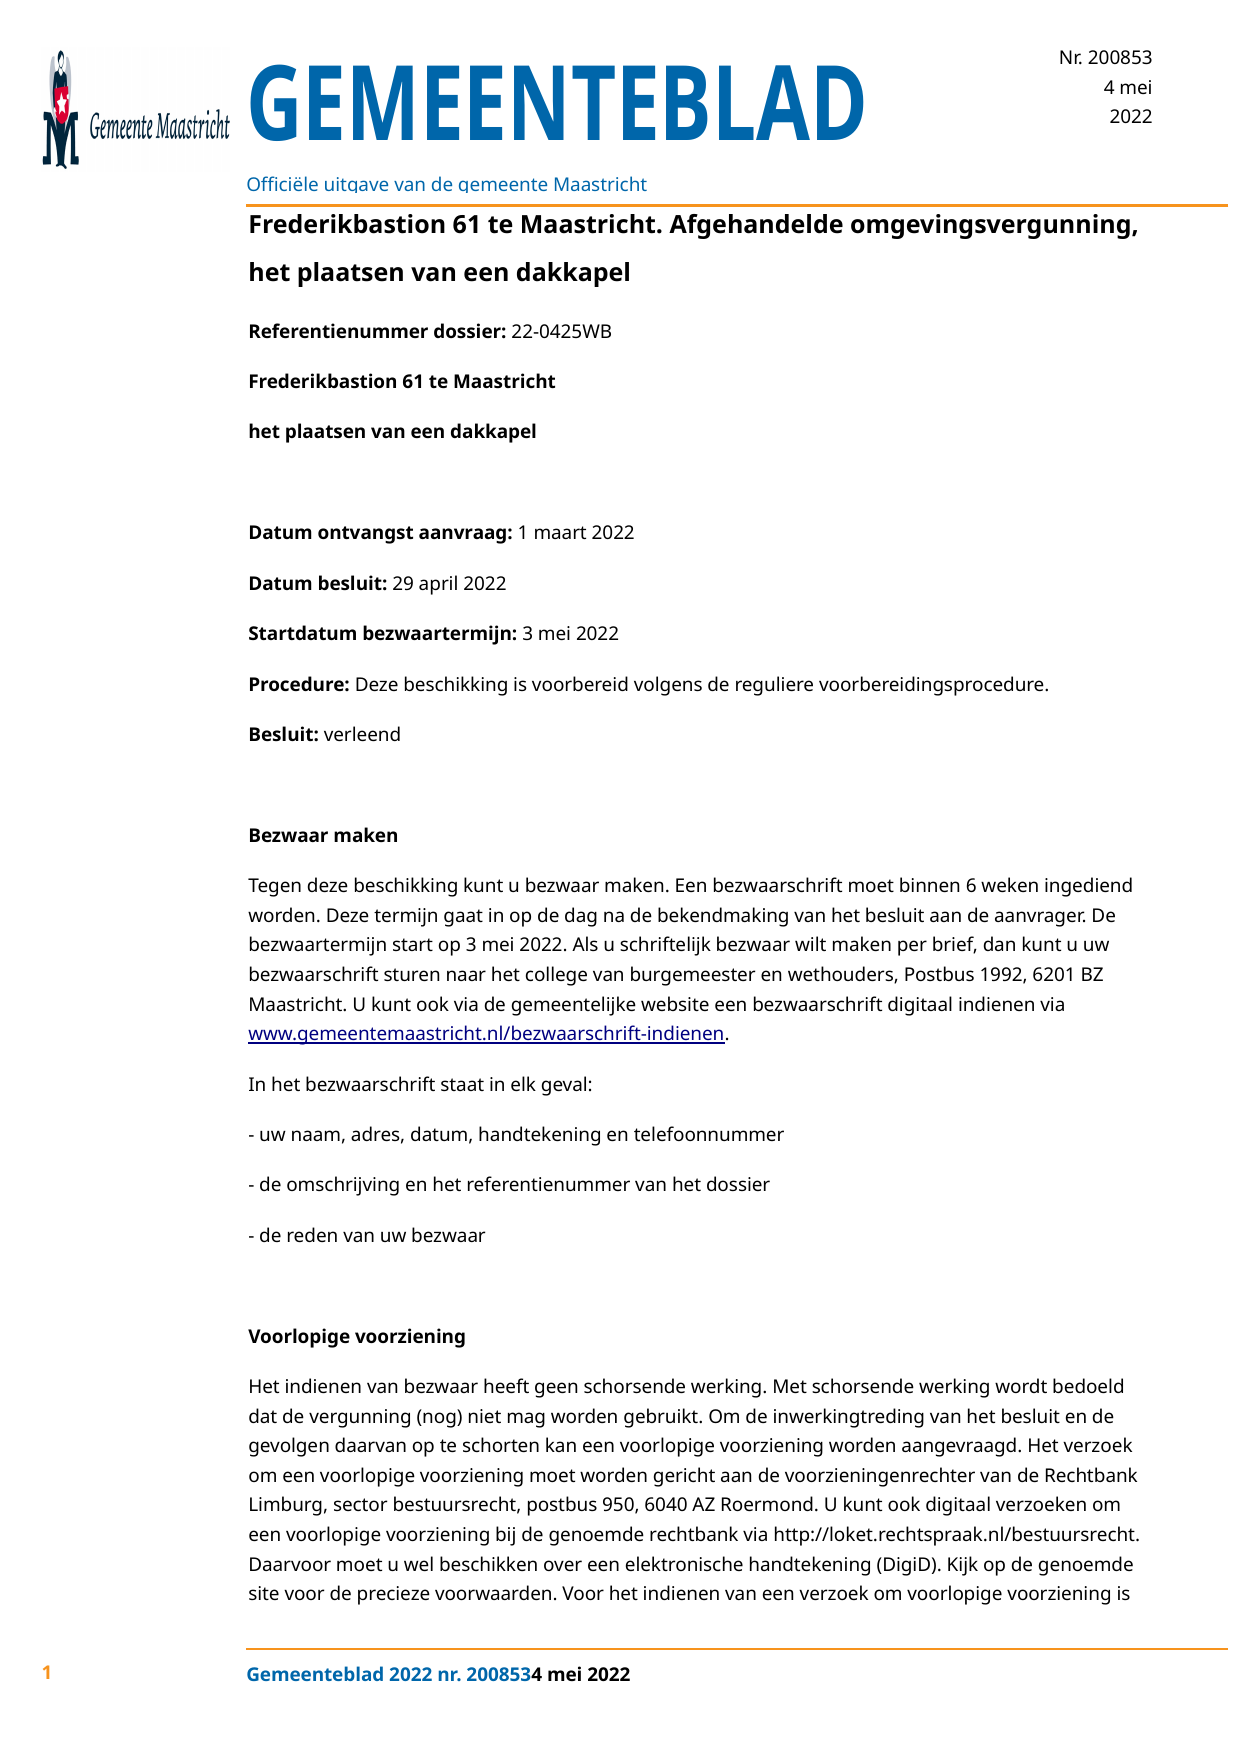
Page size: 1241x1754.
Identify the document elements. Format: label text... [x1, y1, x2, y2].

text - uw naam, adres, datum, handtekening en telefoonnummer [248, 1121, 1152, 1147]
text Bezwaar maken [248, 822, 1152, 848]
text Besluit: verleend [248, 721, 1152, 747]
text Referentienummer dossier: 22-0425WB [248, 318, 1152, 344]
text Frederikbastion 61 te Maastricht. Afgehandelde omgevingsvergunning, het plaatsen van een dakkapel [248, 207, 1152, 288]
text - de omschrijving en het referentienummer van het dossier [248, 1172, 1152, 1197]
text het plaatsen van een dakkapel [248, 419, 1152, 444]
text Frederikbastion 61 te Maastricht [248, 368, 1152, 394]
text - de reden van uw bezwaar [248, 1222, 1152, 1248]
text Startdatum bezwaartermijn: 3 mei 2022 [248, 620, 1152, 646]
text Voorlopige voorziening [248, 1323, 1152, 1349]
picture [41, 47, 231, 172]
text Procedure: Deze beschikking is voorbereid volgens de reguliere voorbereidingsprocedure. [248, 671, 1152, 697]
text Tegen deze beschikking kunt u bezwaar maken. Een bezwaarschrift moet binnen 6 weken ingediend worden. Deze termijn gaat in op de dag na de bekendmaking van het besluit aan de aanvrager. De bezwaartermijn start op 3 mei 2022. Als u schriftelijk bezwaar wilt maken per brief, dan kunt u uw bezwaarschrift sturen naar het college van burgemeester en wethouders, Postbus 1992, 6201 BZ Maastricht. U kunt ook via de gemeentelijke website een bezwaarschrift digitaal indienen via www.gemeentemaastricht.nl/bezwaarschrift-indienen. [248, 872, 1152, 1046]
text Datum ontvangst aanvraag: 1 maart 2022 [248, 519, 1152, 545]
text In het bezwaarschrift staat in elk geval: [248, 1071, 1152, 1097]
text Datum besluit: 29 april 2022 [248, 570, 1152, 596]
text Het indienen van bezwaar heeft geen schorsende werking. Met schorsende werking wordt bedoeld dat de vergunning (nog) niet mag worden gebruikt. Om de inwerkingtreding van het besluit en de gevolgen daarvan op te schorten kan een voorlopige voorziening worden aangevraagd. Het verzoek om een voorlopige voorziening moet worden gericht aan de voorzieningenrechter van de Rechtbank Limburg, sector bestuursrecht, postbus 950, 6040 AZ Roermond. U kunt ook digitaal verzoeken om een voorlopige voorziening bij de genoemde rechtbank via http://loket.rechtspraak.nl/bestuursrecht. Daarvoor moet u wel beschikken over een elektronische handtekening (DigiD). Kijk op de genoemde site voor de precieze voorwaarden. Voor het indienen van een verzoek om voorlopige voorziening is [248, 1373, 1152, 1606]
